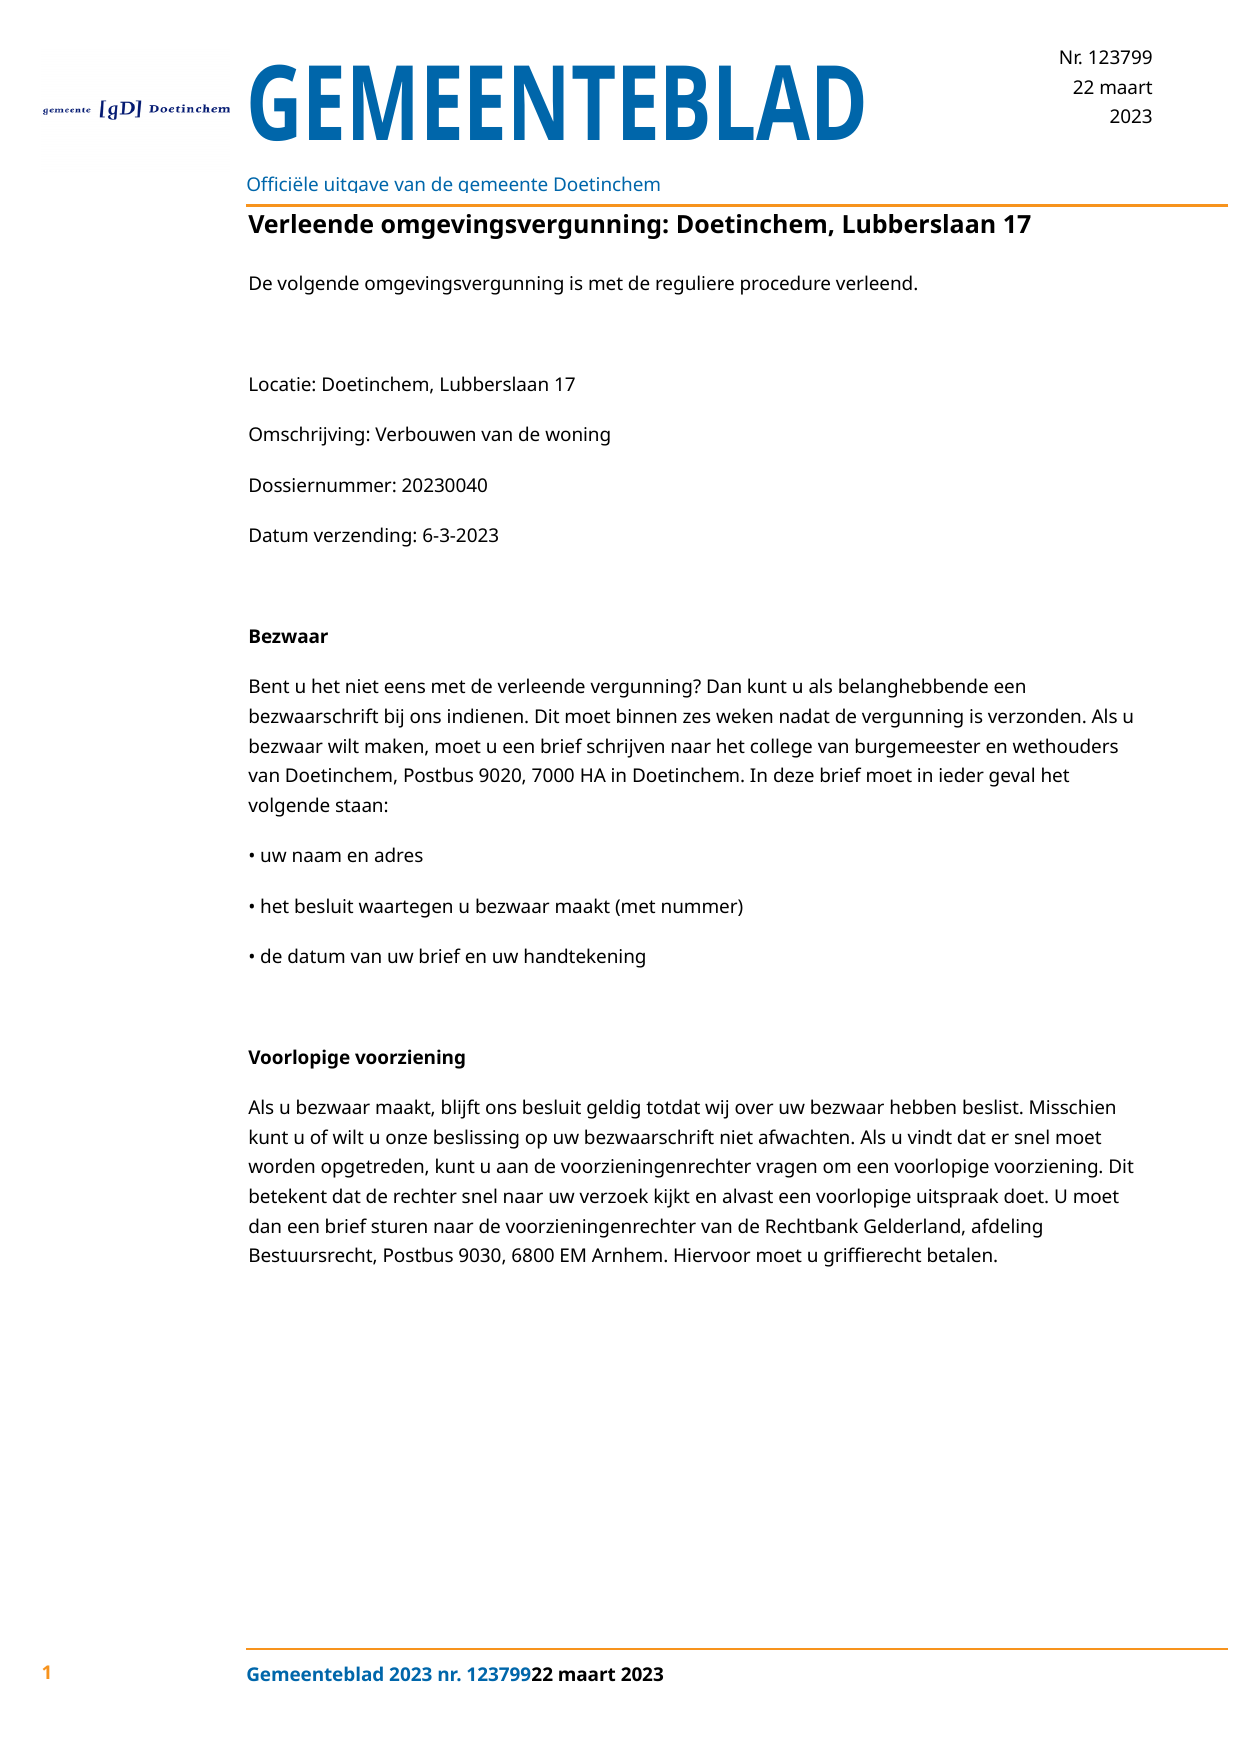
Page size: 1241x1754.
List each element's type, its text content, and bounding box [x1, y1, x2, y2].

text Datum verzending: 6-3-2023 [248, 522, 1152, 548]
text • de datum van uw brief en uw handtekening [248, 943, 1152, 969]
text Bezwaar [248, 623, 1152, 649]
text • uw naam en adres [248, 842, 1152, 868]
text Als u bezwaar maakt, blijft ons besluit geldig totdat wij over uw bezwaar hebben beslist. Misschien kunt u of wilt u onze beslissing op uw bezwaarschrift niet afwachten. Als u vindt dat er snel moet worden opgetreden, kunt u aan de voorzieningenrechter vragen om een voorlopige voorziening. Dit betekent dat de rechter snel naar uw verzoek kijkt en alvast een voorlopige uitspraak doet. U moet dan een brief sturen naar de voorzieningenrechter van de Rechtbank Gelderland, afdeling Bestuursrecht, Postbus 9030, 6800 EM Arnhem. Hiervoor moet u griffierecht betalen. [248, 1094, 1152, 1268]
text Dossiernummer: 20230040 [248, 472, 1152, 498]
text Omschrijving: Verbouwen van de woning [248, 422, 1152, 447]
text Bent u het niet eens met de verleende vergunning? Dan kunt u als belanghebbende een bezwaarschrift bij ons indienen. Dit moet binnen zes weken nadat de vergunning is verzonden. Als u bezwaar wilt maken, moet u een brief schrijven naar het college van burgemeester en wethouders van Doetinchem, Postbus 9020, 7000 HA in Doetinchem. In deze brief moet in ieder geval het volgende staan: [248, 674, 1152, 818]
text • het besluit waartegen u bezwaar maakt (met nummer) [248, 893, 1152, 918]
text Locatie: Doetinchem, Lubberslaan 17 [248, 371, 1152, 397]
text Verleende omgevingsvergunning: Doetinchem, Lubberslaan 17 [248, 207, 1152, 241]
text Voorlopige voorziening [248, 1044, 1152, 1070]
picture [41, 47, 231, 172]
text De volgende omgevingsvergunning is met de reguliere procedure verleend. [248, 270, 1152, 296]
